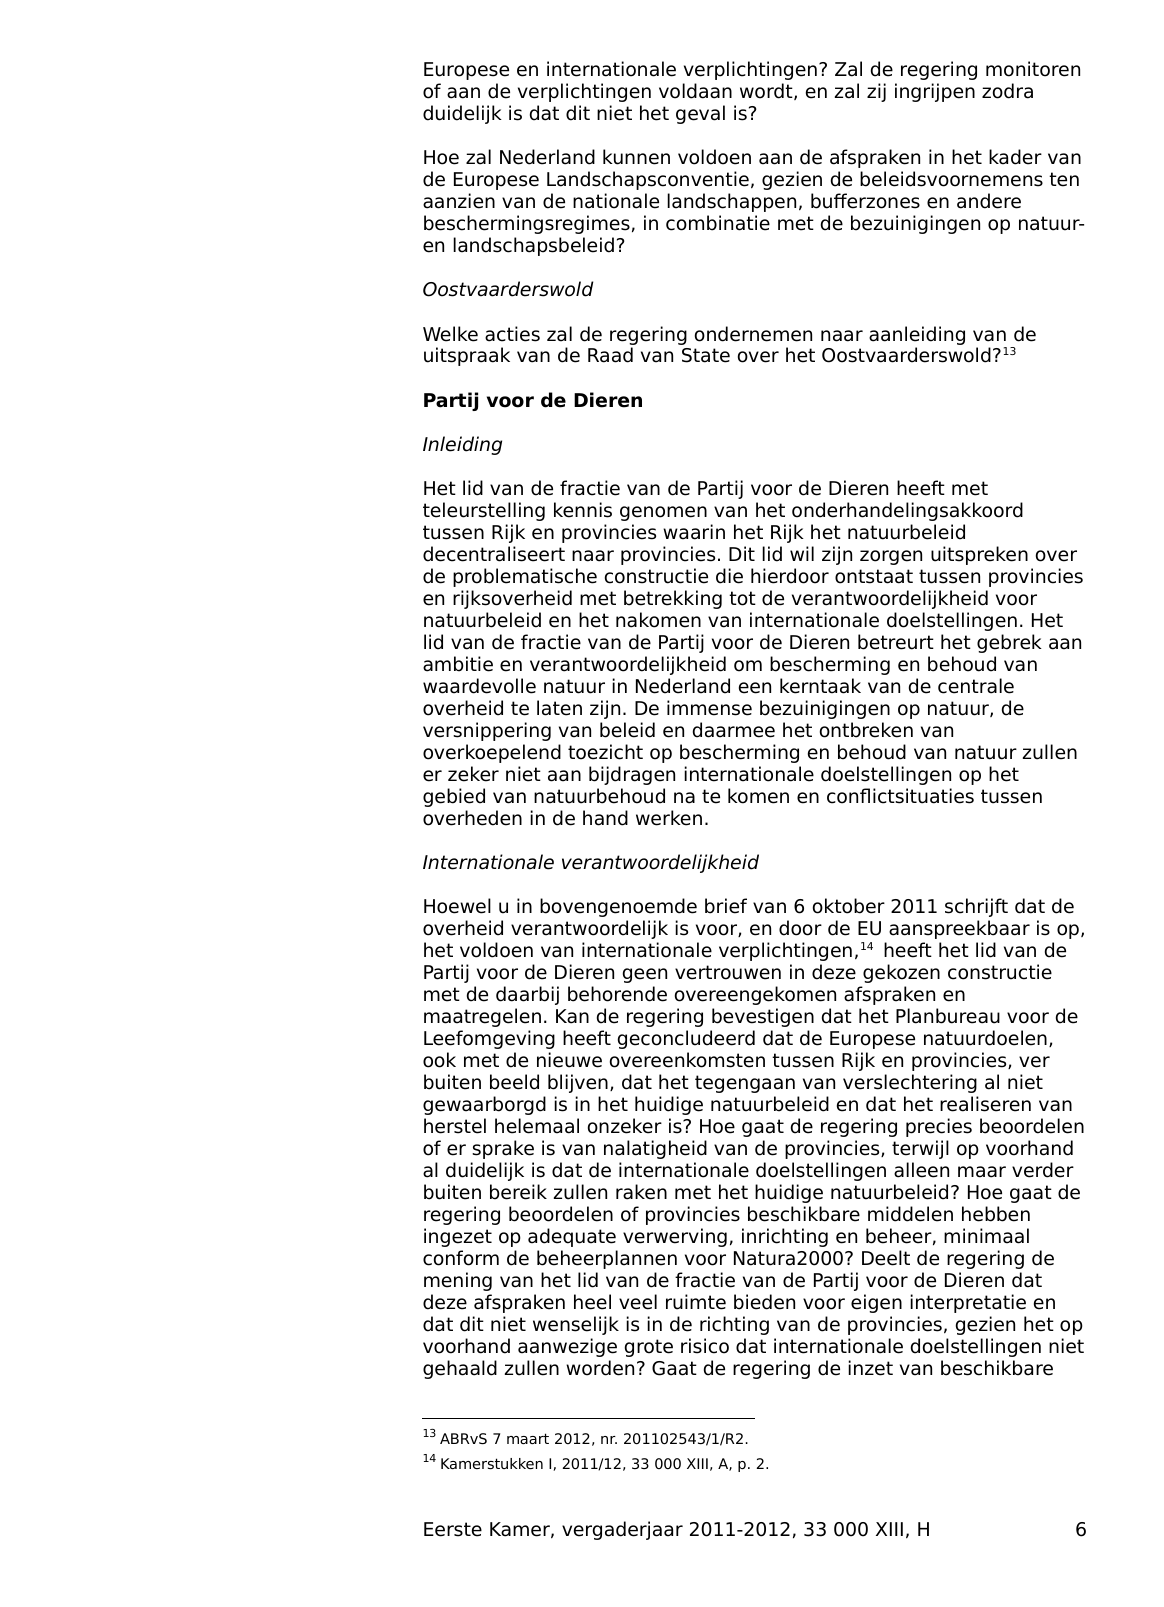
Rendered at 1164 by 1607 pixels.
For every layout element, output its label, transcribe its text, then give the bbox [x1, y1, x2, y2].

text Kamerstukken I, 2011/12, 33 000 XIII, A, p. 2. [422, 1452, 1087, 1474]
text Hoe zal Nederland kunnen voldoen aan de afspraken in het kader van de Europese Landschapsconventie, gezien de beleidsvoornemens ten aanzien van de nationale landschappen, bufferzones en andere beschermingsregimes, in combinatie met de bezuinigingen op natuur- en landschapsbeleid? [422, 147, 1087, 257]
subtitle Oostvaarderswold [422, 279, 1087, 301]
text Europese en internationale verplichtingen? Zal de regering monitoren of aan de verplichtingen voldaan wordt, en zal zij ingrijpen zodra duidelijk is dat dit niet het geval is? [422, 59, 1087, 125]
text Hoewel u in bovengenoemde brief van 6 oktober 2011 schrijft dat de overheid verantwoordelijk is voor, en door de EU aanspreekbaar is op, het voldoen van internationale verplichtingen, heeft het lid van de Partij voor de Dieren geen vertrouwen in deze gekozen constructie met de daarbij behorende overeengekomen afspraken en maatregelen. Kan de regering bevestigen dat het Planbureau voor de Leefomgeving heeft geconcludeerd dat de Europese natuurdoelen, ook met de nieuwe overeenkomsten tussen Rijk en provincies, ver buiten beeld blijven, dat het tegengaan van verslechtering al niet gewaarborgd is in het huidige natuurbeleid en dat het realiseren van herstel helemaal onzeker is? Hoe gaat de regering precies beoordelen of er sprake is van nalatigheid van de provincies, terwijl op voorhand al duidelijk is dat de internationale doelstellingen alleen maar verder buiten bereik zullen raken met het huidige natuurbeleid? Hoe gaat de regering beoordelen of provincies beschikbare middelen hebben ingezet op adequate verwerving, inrichting en beheer, minimaal conform de beheerplannen voor Natura2000? Deelt de regering de mening van het lid van de fractie van de Partij voor de Dieren dat deze afspraken heel veel ruimte bieden voor eigen interpretatie en dat dit niet wenselijk is in de richting van de provincies, gezien het op voorhand aanwezige grote risico dat internationale doelstellingen niet gehaald zullen worden? Gaat de regering de inzet van beschikbare [422, 896, 1087, 1379]
subtitle Inleiding [422, 434, 1087, 456]
subtitle Partij voor de Dieren [422, 389, 1087, 412]
text Welke acties zal de regering ondernemen naar aanleiding van de uitspraak van de Raad van State over het Oostvaarderswold? [422, 323, 1087, 367]
subtitle Internationale verantwoordelijkheid [422, 852, 1087, 874]
text Het lid van de fractie van de Partij voor de Dieren heeft met teleurstelling kennis genomen van het onderhandelingsakkoord tussen Rijk en provincies waarin het Rijk het natuurbeleid decentraliseert naar provincies. Dit lid wil zijn zorgen uitspreken over de problematische constructie die hierdoor ontstaat tussen provincies en rijksoverheid met betrekking tot de verantwoordelijkheid voor natuurbeleid en het nakomen van internationale doelstellingen. Het lid van de fractie van de Partij voor de Dieren betreurt het gebrek aan ambitie en verantwoordelijkheid om bescherming en behoud van waardevolle natuur in Nederland een kerntaak van de centrale overheid te laten zijn. De immense bezuinigingen op natuur, de versnippering van beleid en daarmee het ontbreken van overkoepelend toezicht op bescherming en behoud van natuur zullen er zeker niet aan bijdragen internationale doelstellingen op het gebied van natuurbehoud na te komen en conflictsituaties tussen overheden in de hand werken. [422, 478, 1087, 829]
text ABRvS 7 maart 2012, nr. 201102543/1/R2. [422, 1427, 1087, 1449]
